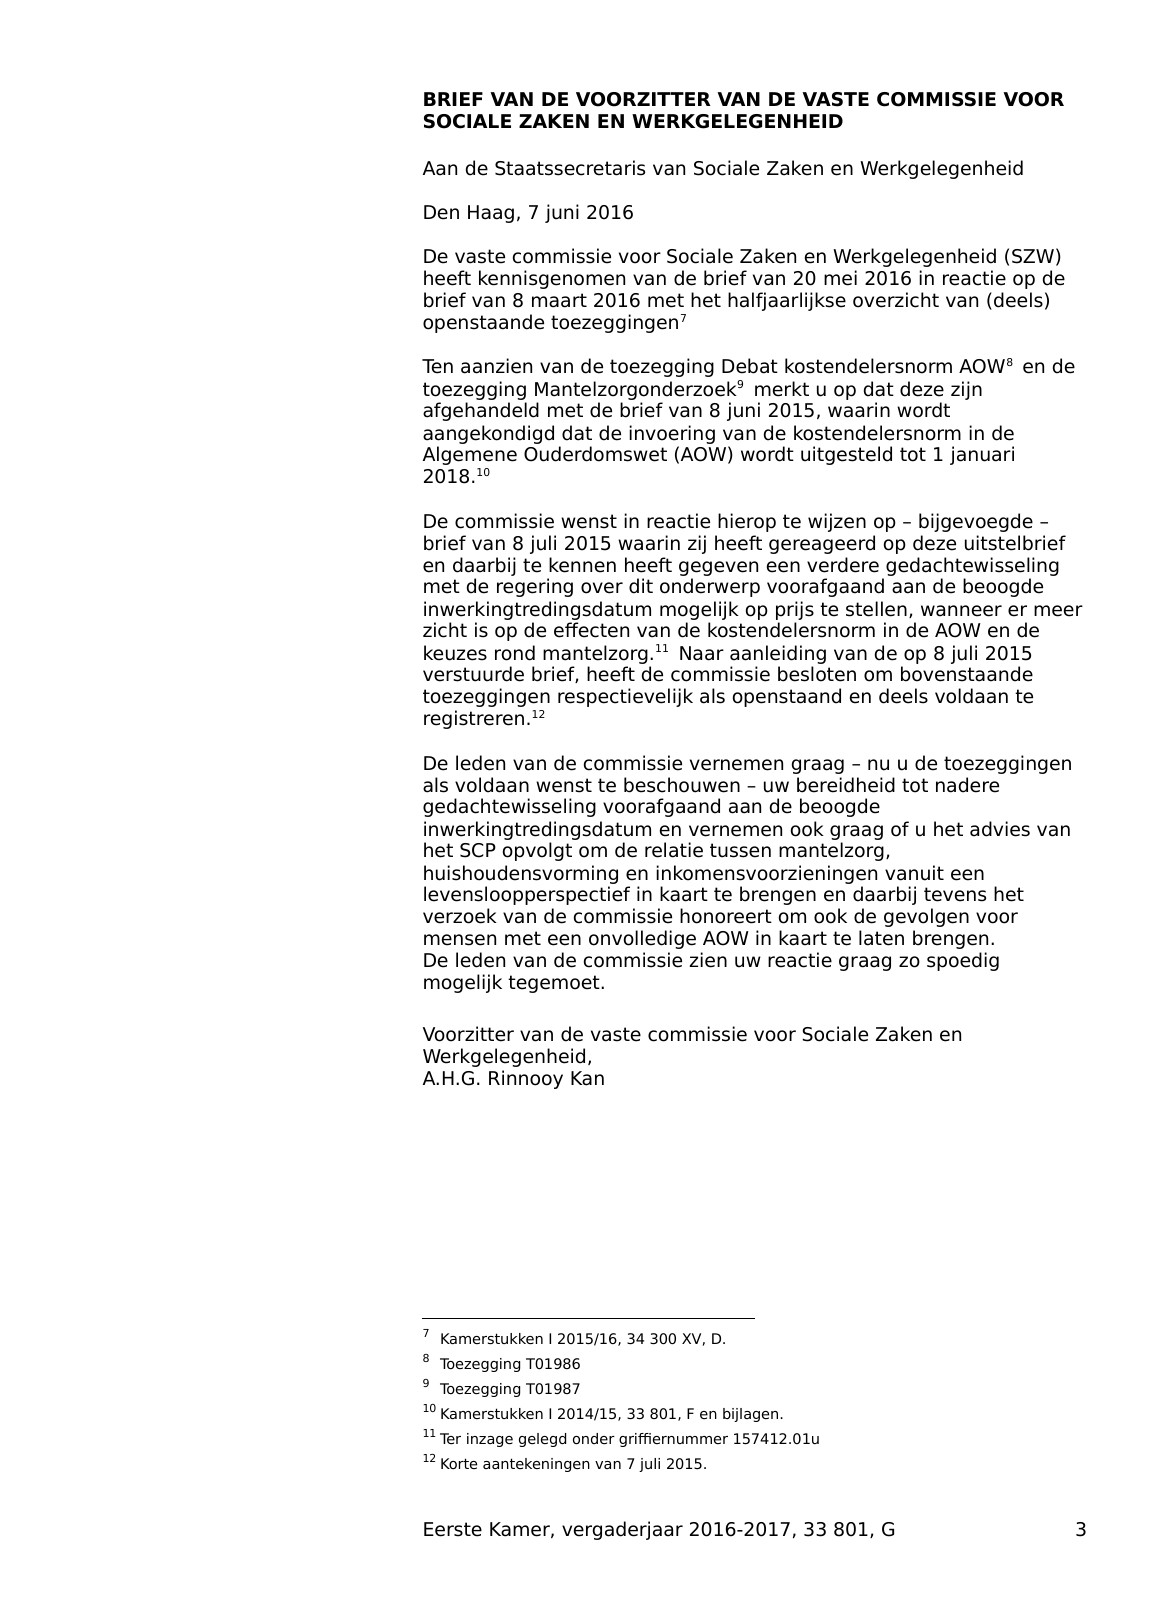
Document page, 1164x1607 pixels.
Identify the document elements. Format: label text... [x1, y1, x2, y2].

text Korte aantekeningen van 7 juli 2015. [422, 1452, 1087, 1474]
text Kamerstukken I 2015/16, 34 300 XV, D. [422, 1327, 1087, 1349]
text De commissie wenst in reactie hierop te wijzen op – bijgevoegde – brief van 8 juli 2015 waarin zij heeft gereageerd op deze uitstelbrief en daarbij te kennen heeft gegeven een verdere gedachtewisseling met de regering over dit onderwerp voorafgaand aan de beoogde inwerkingtredingsdatum mogelijk op prijs te stellen, wanneer er meer zicht is op de effecten van de kostendelersnorm in de AOW en de keuzes rond mantelzorg. Naar aanleiding van de op 8 juli 2015 verstuurde brief, heeft de commissie besloten om bovenstaande toezeggingen respectievelijk als openstaand en deels voldaan te registreren. [422, 511, 1087, 730]
text De vaste commissie voor Sociale Zaken en Werkgelegenheid (SZW) heeft kennisgenomen van de brief van 20 mei 2016 in reactie op de brief van 8 maart 2016 met het halfjaarlijkse overzicht van (deels) openstaande toezeggingen [422, 246, 1087, 334]
text Ten aanzien van de toezegging Debat kostendelersnorm AOW en de toezegging Mantelzorgonderzoek merkt u op dat deze zijn afgehandeld met de brief van 8 juni 2015, waarin wordt aangekondigd dat de invoering van de kostendelersnorm in de Algemene Ouderdomswet (AOW) wordt uitgesteld tot 1 januari 2018. [422, 356, 1087, 488]
text Toezegging T01986 [422, 1352, 1087, 1374]
text Voorzitter van de vaste commissie voor Sociale Zaken en Werkgelegenheid, A.H.G. Rinnooy Kan [422, 1024, 1087, 1090]
text Toezegging T01987 [422, 1377, 1087, 1399]
text Aan de Staatssecretaris van Sociale Zaken en Werkgelegenheid [422, 158, 1087, 180]
text De leden van de commissie zien uw reactie graag zo spoedig mogelijk tegemoet. [422, 950, 1087, 994]
text Kamerstukken I 2014/15, 33 801, F en bijlagen. [422, 1402, 1087, 1424]
text Ter inzage gelegd onder griffiernummer 157412.01u [422, 1427, 1087, 1449]
text Den Haag, 7 juni 2016 [422, 202, 1087, 224]
text De leden van de commissie vernemen graag – nu u de toezeggingen als voldaan wenst te beschouwen – uw bereidheid tot nadere gedachtewisseling voorafgaand aan de beoogde inwerkingtredingsdatum en vernemen ook graag of u het advies van het SCP opvolgt om de relatie tussen mantelzorg, huishoudensvorming en inkomensvoorzieningen vanuit een levensloopperspectief in kaart te brengen en daarbij tevens het verzoek van de commissie honoreert om ook de gevolgen voor mensen met een onvolledige AOW in kaart te laten brengen. [422, 752, 1087, 950]
subtitle BRIEF VAN DE VOORZITTER VAN DE VASTE COMMISSIE VOOR SOCIALE ZAKEN EN WERKGELEGENHEID [422, 89, 1087, 133]
